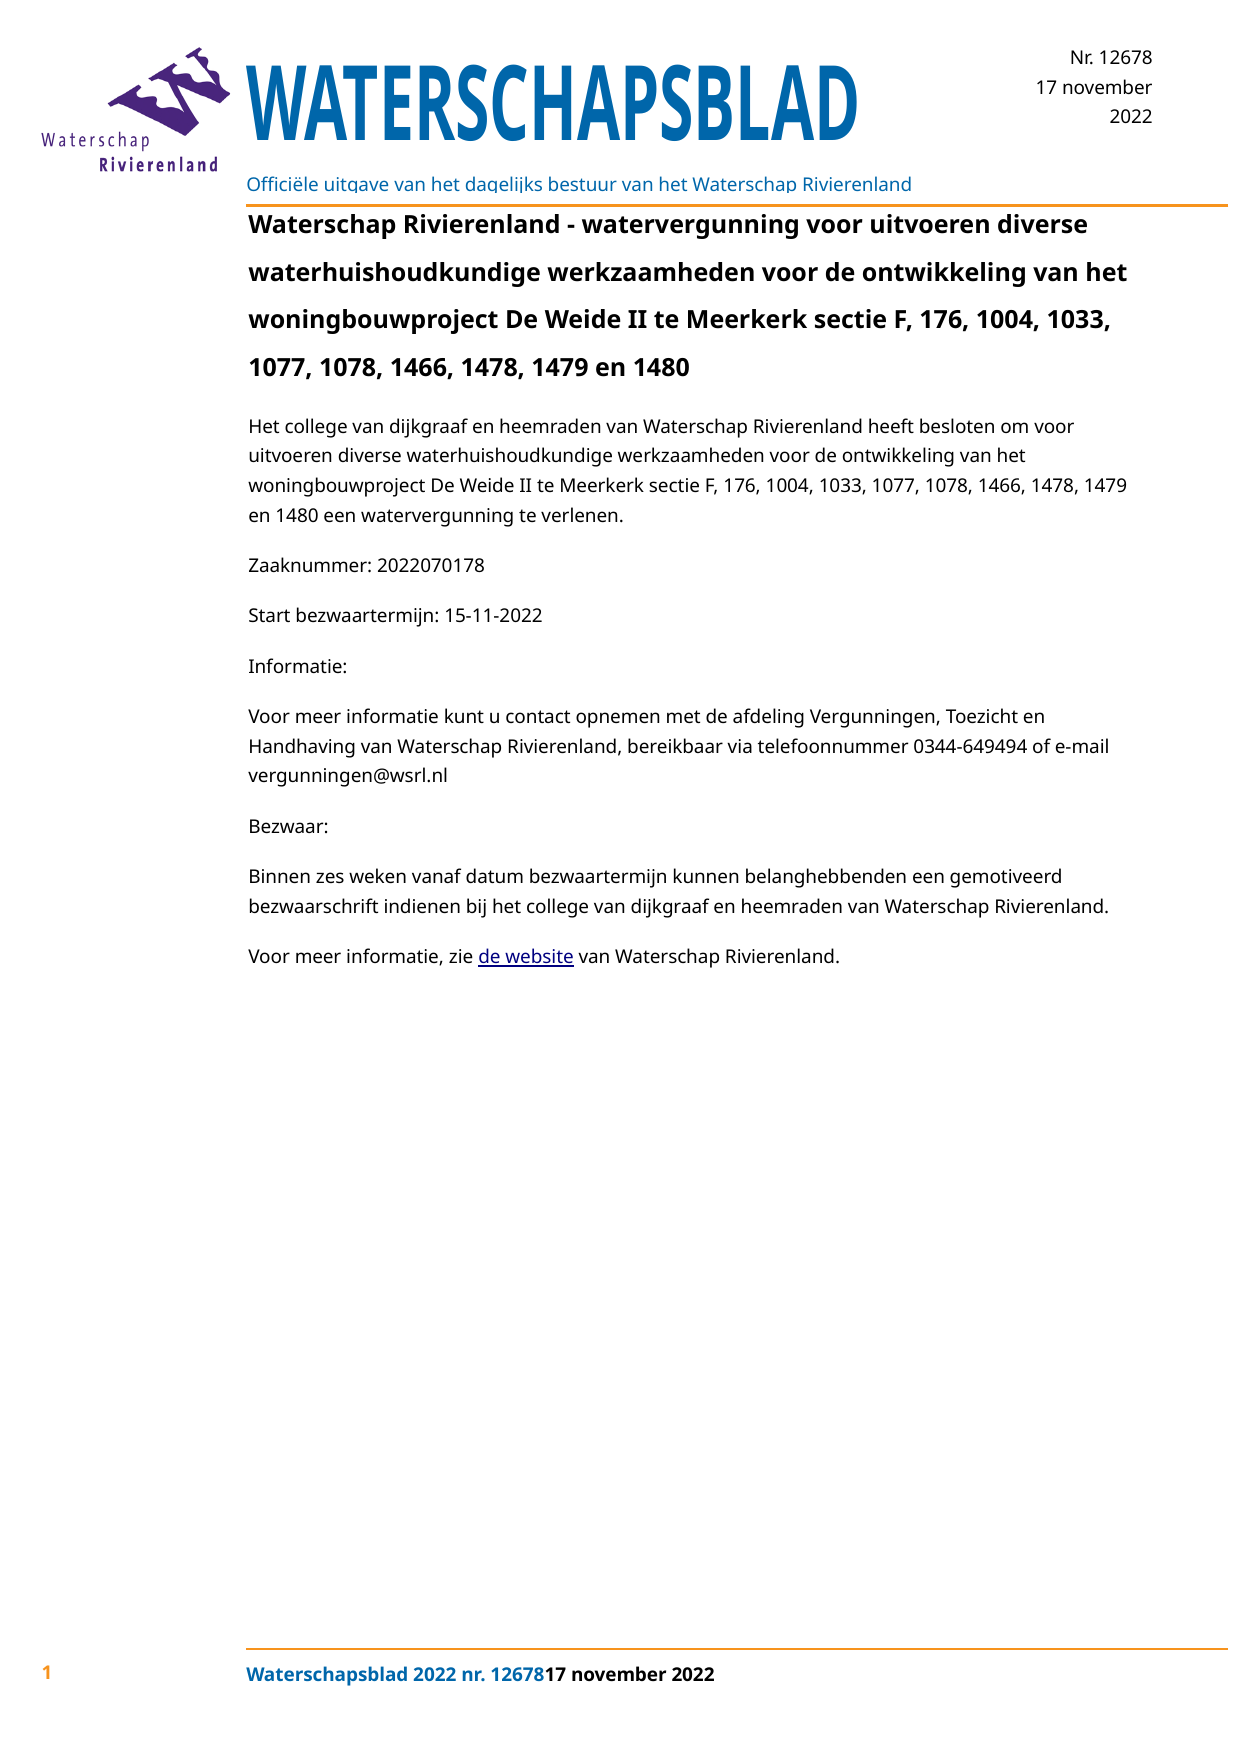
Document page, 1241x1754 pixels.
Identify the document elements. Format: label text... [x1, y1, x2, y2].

text Het college van dijkgraaf en heemraden van Waterschap Rivierenland heeft besloten om voor uitvoeren diverse waterhuishoudkundige werkzaamheden voor de ontwikkeling van het woningbouwproject De Weide II te Meerkerk sectie F, 176, 1004, 1033, 1077, 1078, 1466, 1478, 1479 en 1480 een watervergunning te verlenen. [248, 413, 1152, 528]
text Binnen zes weken vanaf datum bezwaartermijn kunnen belanghebbenden een gemotiveerd bezwaarschrift indienen bij het college van dijkgraaf en heemraden van Waterschap Rivierenland. [248, 863, 1152, 919]
picture [41, 47, 231, 172]
text Waterschap Rivierenland - watervergunning voor uitvoeren diverse waterhuishoudkundige werkzaamheden voor de ontwikkeling van het woningbouwproject De Weide II te Meerkerk sectie F, 176, 1004, 1033, 1077, 1078, 1466, 1478, 1479 en 1480 [248, 207, 1152, 384]
text Informatie: [248, 653, 1152, 679]
text Bezwaar: [248, 813, 1152, 839]
text Zaaknummer: 2022070178 [248, 552, 1152, 578]
text Voor meer informatie, zie de website van Waterschap Rivierenland. [248, 943, 1152, 969]
text Voor meer informatie kunt u contact opnemen met de afdeling Vergunningen, Toezicht en Handhaving van Waterschap Rivierenland, bereikbaar via telefoonnummer 0344-649494 of e-mail vergunningen@wsrl.nl [248, 703, 1152, 788]
text Start bezwaartermijn: 15-11-2022 [248, 603, 1152, 628]
